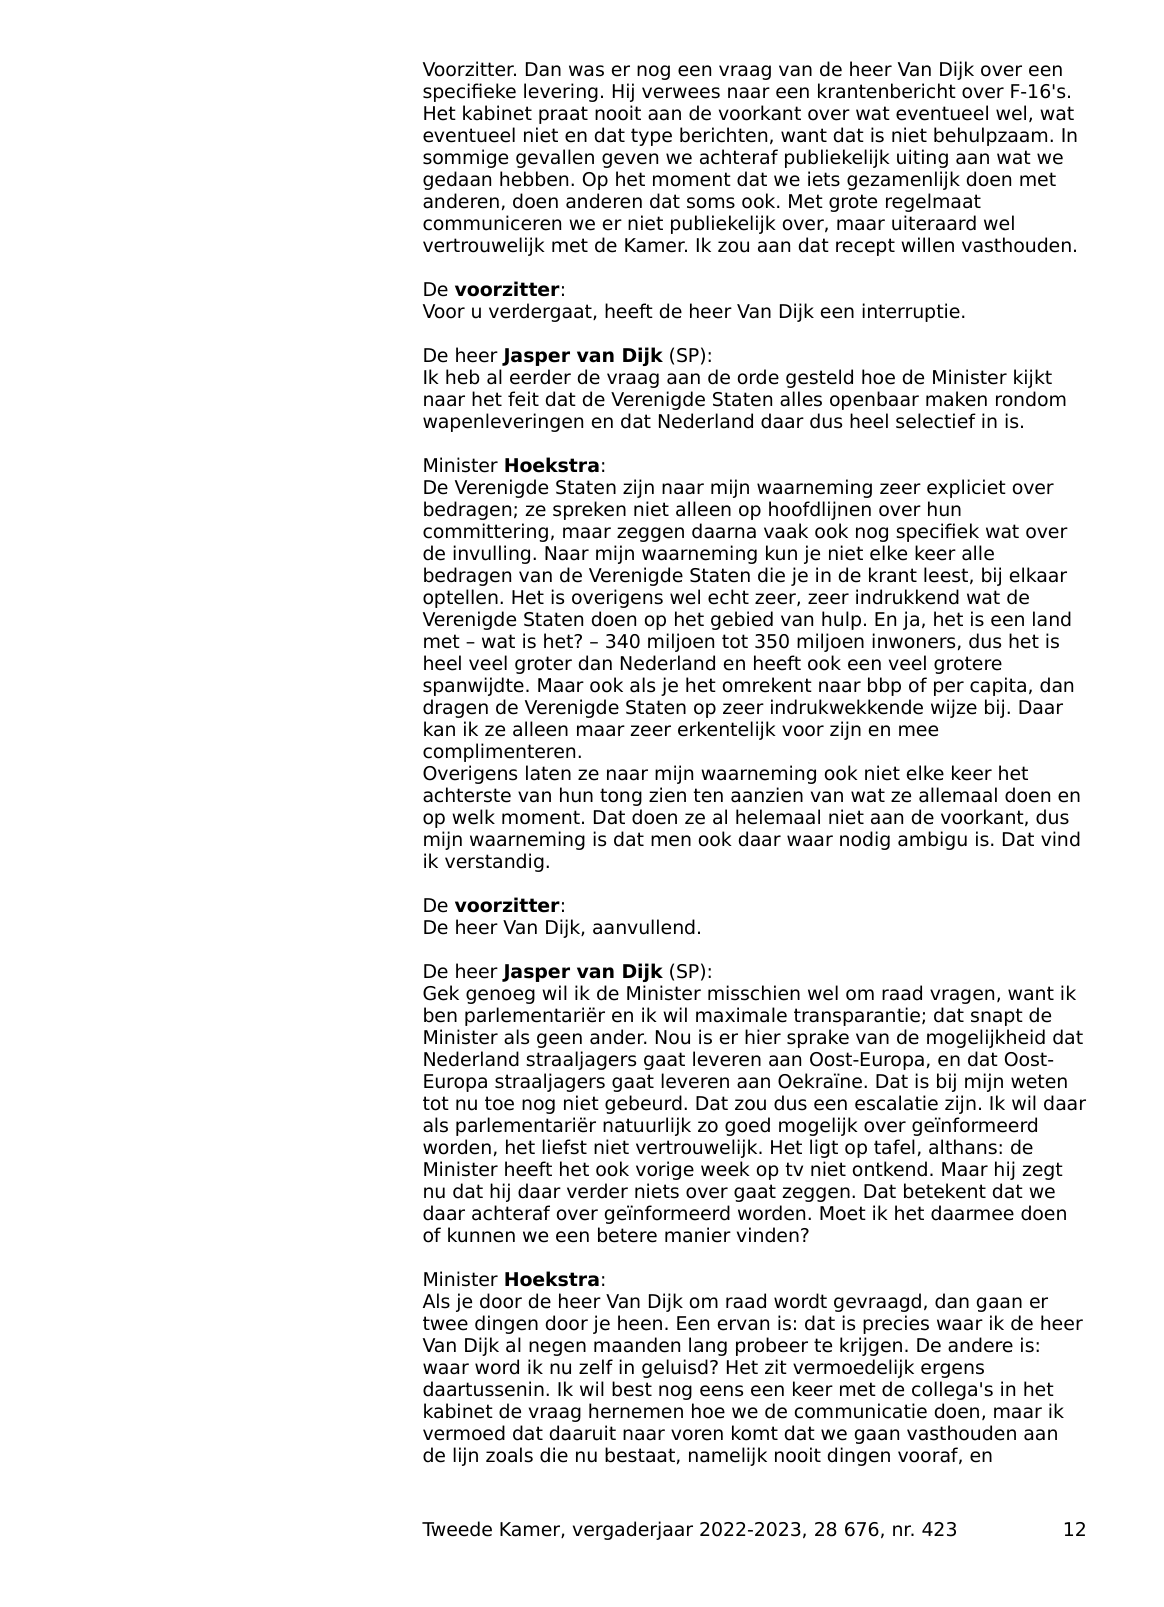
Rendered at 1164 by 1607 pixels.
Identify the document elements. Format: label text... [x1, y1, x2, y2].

text Als je door de heer Van Dijk om raad wordt gevraagd, dan gaan er twee dingen door je heen. Een ervan is: dat is precies waar ik de heer Van Dijk al negen maanden lang probeer te krijgen. De andere is: waar word ik nu zelf in geluisd? Het zit vermoedelijk ergens daartussenin. Ik wil best nog eens een keer met de collega's in het kabinet de vraag hernemen hoe we de communicatie doen, maar ik vermoed dat daaruit naar voren komt dat we gaan vasthouden aan de lijn zoals die nu bestaat, namelijk nooit dingen vooraf, en [422, 1291, 1087, 1467]
text De voorzitter: [422, 895, 1087, 917]
text Voorzitter. Dan was er nog een vraag van de heer Van Dijk over een specifieke levering. Hij verwees naar een krantenbericht over F-16's. Het kabinet praat nooit aan de voorkant over wat eventueel wel, wat eventueel niet en dat type berichten, want dat is niet behulpzaam. In sommige gevallen geven we achteraf publiekelijk uiting aan wat we gedaan hebben. Op het moment dat we iets gezamenlijk doen met anderen, doen anderen dat soms ook. Met grote regelmaat communiceren we er niet publiekelijk over, maar uiteraard wel vertrouwelijk met de Kamer. Ik zou aan dat recept willen vasthouden. [422, 59, 1087, 257]
text De heer Jasper van Dijk (SP): [422, 345, 1087, 367]
text De Verenigde Staten zijn naar mijn waarneming zeer expliciet over bedragen; ze spreken niet alleen op hoofdlijnen over hun committering, maar zeggen daarna vaak ook nog specifiek wat over de invulling. Naar mijn waarneming kun je niet elke keer alle bedragen van de Verenigde Staten die je in de krant leest, bij elkaar optellen. Het is overigens wel echt zeer, zeer indrukkend wat de Verenigde Staten doen op het gebied van hulp. En ja, het is een land met – wat is het? – 340 miljoen tot 350 miljoen inwoners, dus het is heel veel groter dan Nederland en heeft ook een veel grotere spanwijdte. Maar ook als je het omrekent naar bbp of per capita, dan dragen de Verenigde Staten op zeer indrukwekkende wijze bij. Daar kan ik ze alleen maar zeer erkentelijk voor zijn en mee complimenteren. [422, 477, 1087, 763]
text Ik heb al eerder de vraag aan de orde gesteld hoe de Minister kijkt naar het feit dat de Verenigde Staten alles openbaar maken rondom wapenleveringen en dat Nederland daar dus heel selectief in is. [422, 367, 1087, 433]
text De voorzitter: [422, 279, 1087, 301]
text De heer Jasper van Dijk (SP): [422, 961, 1087, 983]
text Voor u verdergaat, heeft de heer Van Dijk een interruptie. [422, 301, 1087, 323]
text Overigens laten ze naar mijn waarneming ook niet elke keer het achterste van hun tong zien ten aanzien van wat ze allemaal doen en op welk moment. Dat doen ze al helemaal niet aan de voorkant, dus mijn waarneming is dat men ook daar waar nodig ambigu is. Dat vind ik verstandig. [422, 763, 1087, 873]
text Gek genoeg wil ik de Minister misschien wel om raad vragen, want ik ben parlementariër en ik wil maximale transparantie; dat snapt de Minister als geen ander. Nou is er hier sprake van de mogelijkheid dat Nederland straaljagers gaat leveren aan Oost-Europa, en dat Oost-Europa straaljagers gaat leveren aan Oekraïne. Dat is bij mijn weten tot nu toe nog niet gebeurd. Dat zou dus een escalatie zijn. Ik wil daar als parlementariër natuurlijk zo goed mogelijk over geïnformeerd worden, het liefst niet vertrouwelijk. Het ligt op tafel, althans: de Minister heeft het ook vorige week op tv niet ontkend. Maar hij zegt nu dat hij daar verder niets over gaat zeggen. Dat betekent dat we daar achteraf over geïnformeerd worden. Moet ik het daarmee doen of kunnen we een betere manier vinden? [422, 983, 1087, 1247]
text De heer Van Dijk, aanvullend. [422, 917, 1087, 939]
text Minister Hoekstra: [422, 1269, 1087, 1291]
text Minister Hoekstra: [422, 455, 1087, 477]
